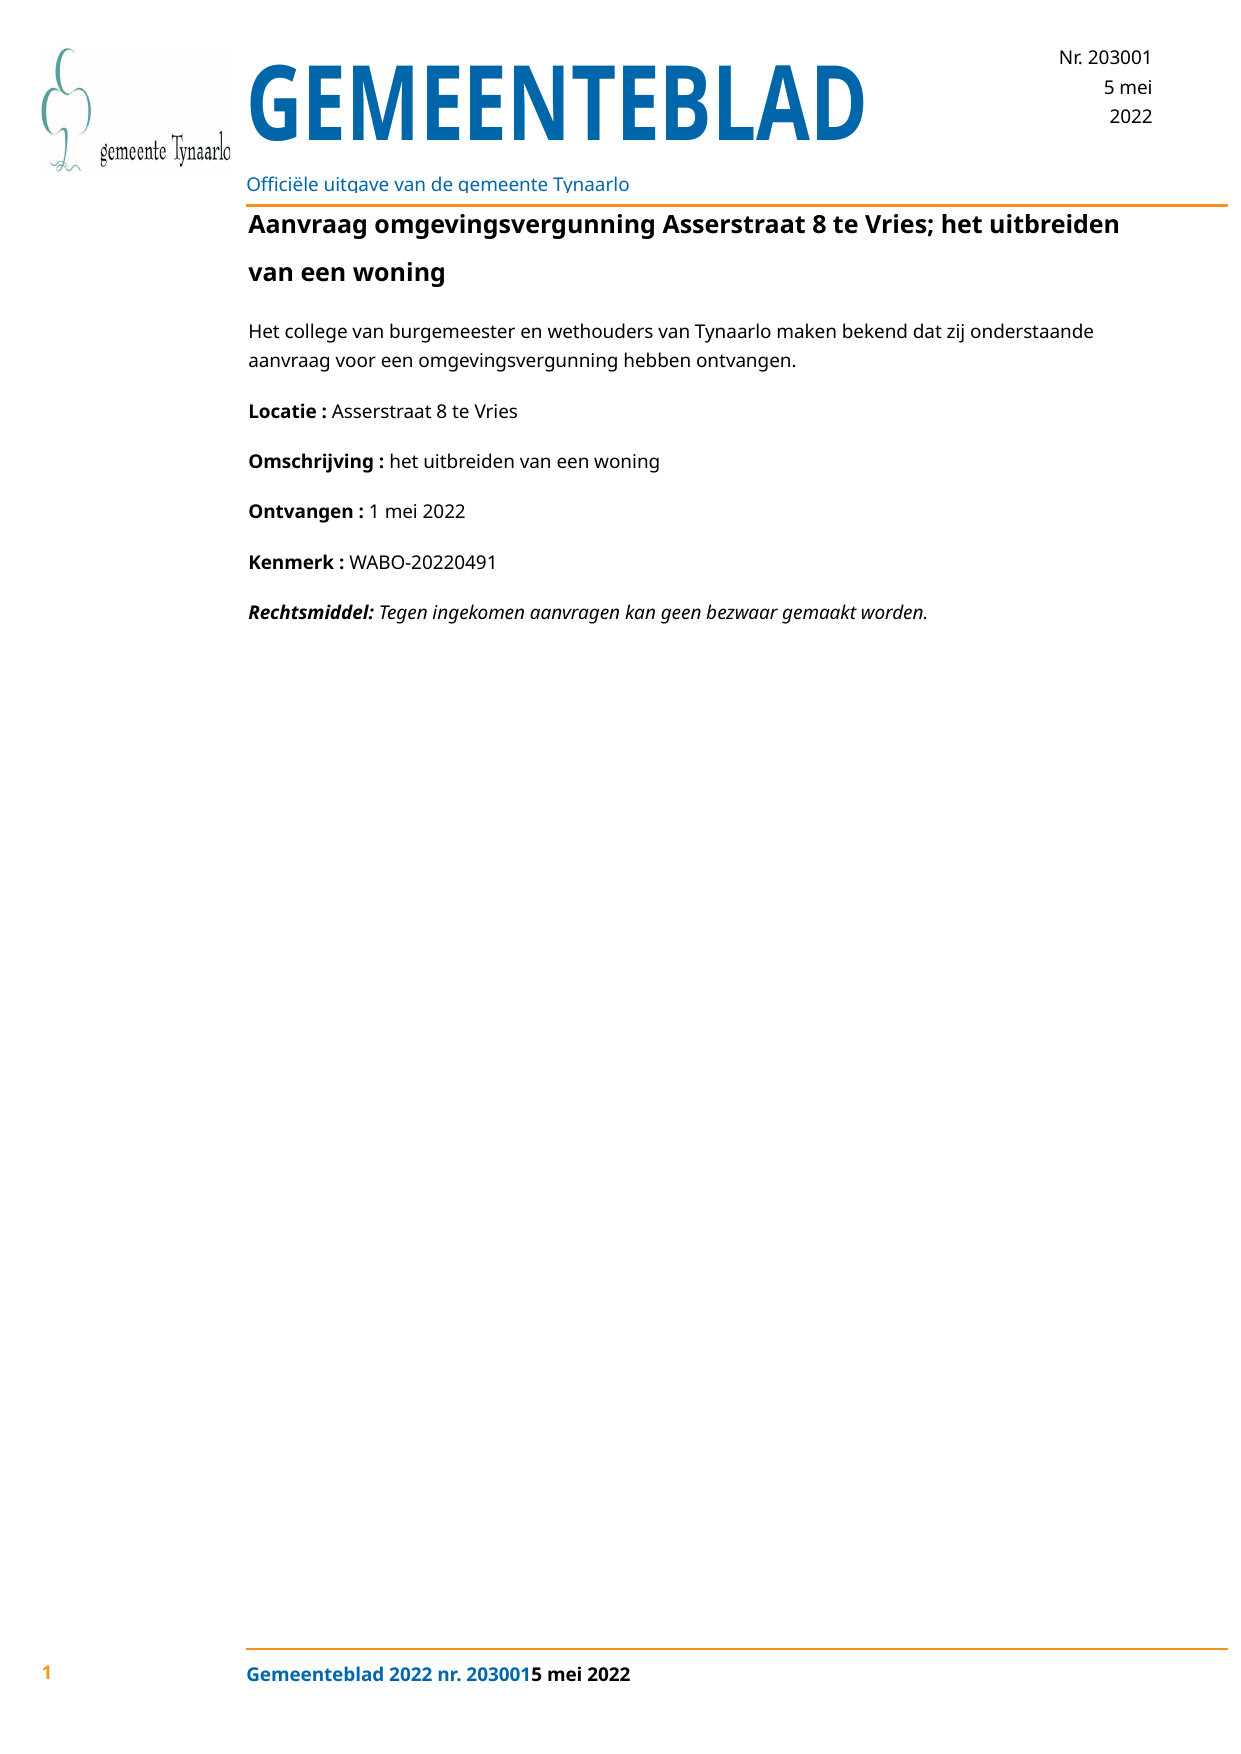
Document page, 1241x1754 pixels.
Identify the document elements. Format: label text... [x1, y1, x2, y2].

picture [41, 47, 231, 172]
text Locatie : Asserstraat 8 te Vries [248, 398, 1152, 424]
text Het college van burgemeester en wethouders van Tynaarlo maken bekend dat zij onderstaande aanvraag voor een omgevingsvergunning hebben ontvangen. [248, 318, 1152, 373]
text Aanvraag omgevingsvergunning Asserstraat 8 te Vries; het uitbreiden van een woning [248, 207, 1152, 288]
text Kenmerk : WABO-20220491 [248, 549, 1152, 575]
text Rechtsmiddel: Tegen ingekomen aanvragen kan geen bezwaar gemaakt worden. [248, 599, 1152, 625]
text Omschrijving : het uitbreiden van een woning [248, 448, 1152, 474]
text Ontvangen : 1 mei 2022 [248, 499, 1152, 524]
